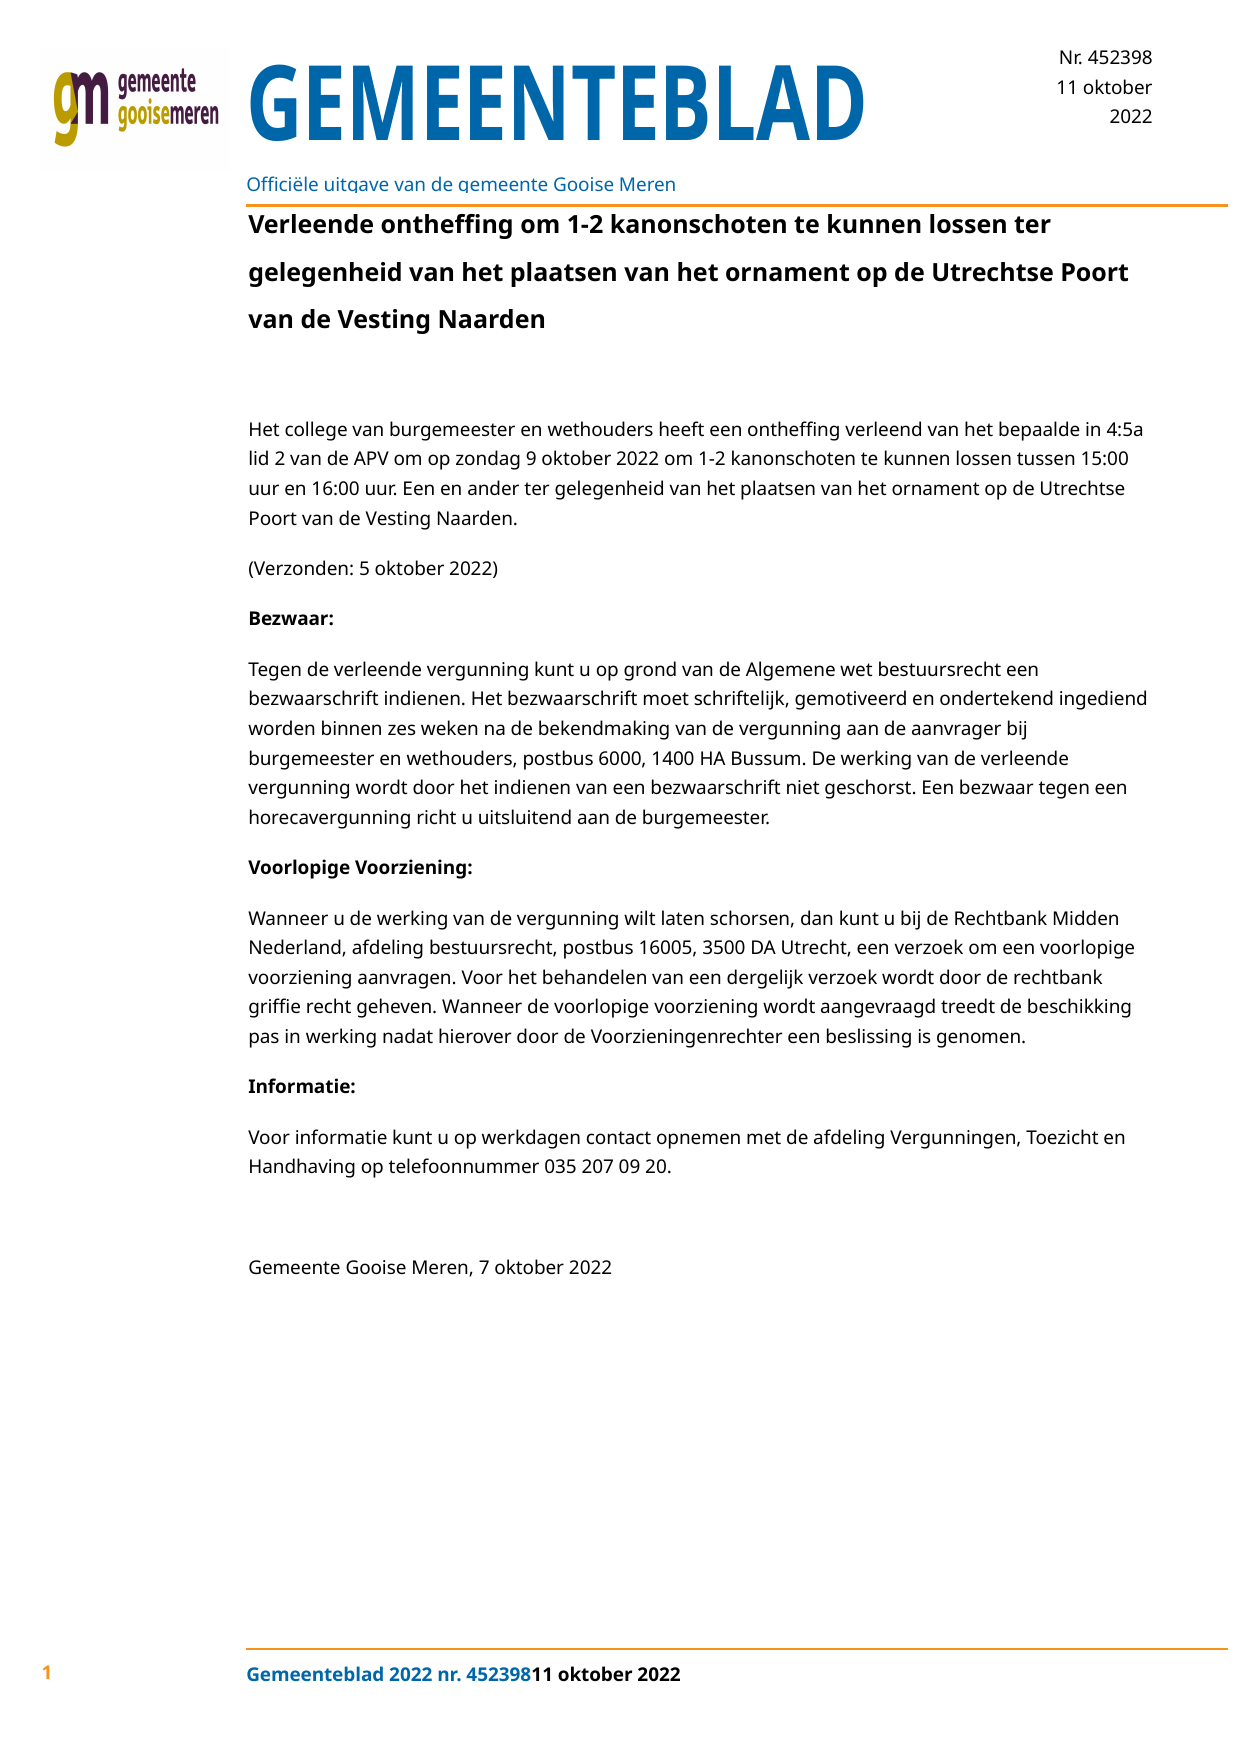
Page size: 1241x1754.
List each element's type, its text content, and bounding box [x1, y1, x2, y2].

text Informatie: [248, 1073, 1152, 1099]
text (Verzonden: 5 oktober 2022) [248, 555, 1152, 581]
text Gemeente Gooise Meren, 7 oktober 2022 [248, 1254, 1152, 1280]
text Voor informatie kunt u op werkdagen contact opnemen met de afdeling Vergunningen, Toezicht en Handhaving op telefoonnummer 035 207 09 20. [248, 1124, 1152, 1179]
text Verleende ontheffing om 1-2 kanonschoten te kunnen lossen ter gelegenheid van het plaatsen van het ornament op de Utrechtse Poort van de Vesting Naarden [248, 207, 1152, 336]
text Voorlopige Voorziening: [248, 854, 1152, 880]
text Tegen de verleende vergunning kunt u op grond van de Algemene wet bestuursrecht een bezwaarschrift indienen. Het bezwaarschrift moet schriftelijk, gemotiveerd en ondertekend ingediend worden binnen zes weken na de bekendmaking van de vergunning aan de aanvrager bij burgemeester en wethouders, postbus 6000, 1400 HA Bussum. De werking van de verleende vergunning wordt door het indienen van een bezwaarschrift niet geschorst. Een bezwaar tegen een horecavergunning richt u uitsluitend aan de burgemeester. [248, 656, 1152, 829]
text Wanneer u de werking van de vergunning wilt laten schorsen, dan kunt u bij de Rechtbank Midden Nederland, afdeling bestuursrecht, postbus 16005, 3500 DA Utrecht, een verzoek om een voorlopige voorziening aanvragen. Voor het behandelen van een dergelijk verzoek wordt door de rechtbank griffie recht geheven. Wanneer de voorlopige voorziening wordt aangevraagd treedt de beschikking pas in werking nadat hierover door de Voorzieningenrechter een beslissing is genomen. [248, 905, 1152, 1049]
picture [41, 47, 231, 172]
text Bezwaar: [248, 606, 1152, 631]
text Het college van burgemeester en wethouders heeft een ontheffing verleend van het bepaalde in 4:5a lid 2 van de APV om op zondag 9 oktober 2022 om 1-2 kanonschoten te kunnen lossen tussen 15:00 uur en 16:00 uur. Een en ander ter gelegenheid van het plaatsen van het ornament op de Utrechtse Poort van de Vesting Naarden. [248, 416, 1152, 530]
